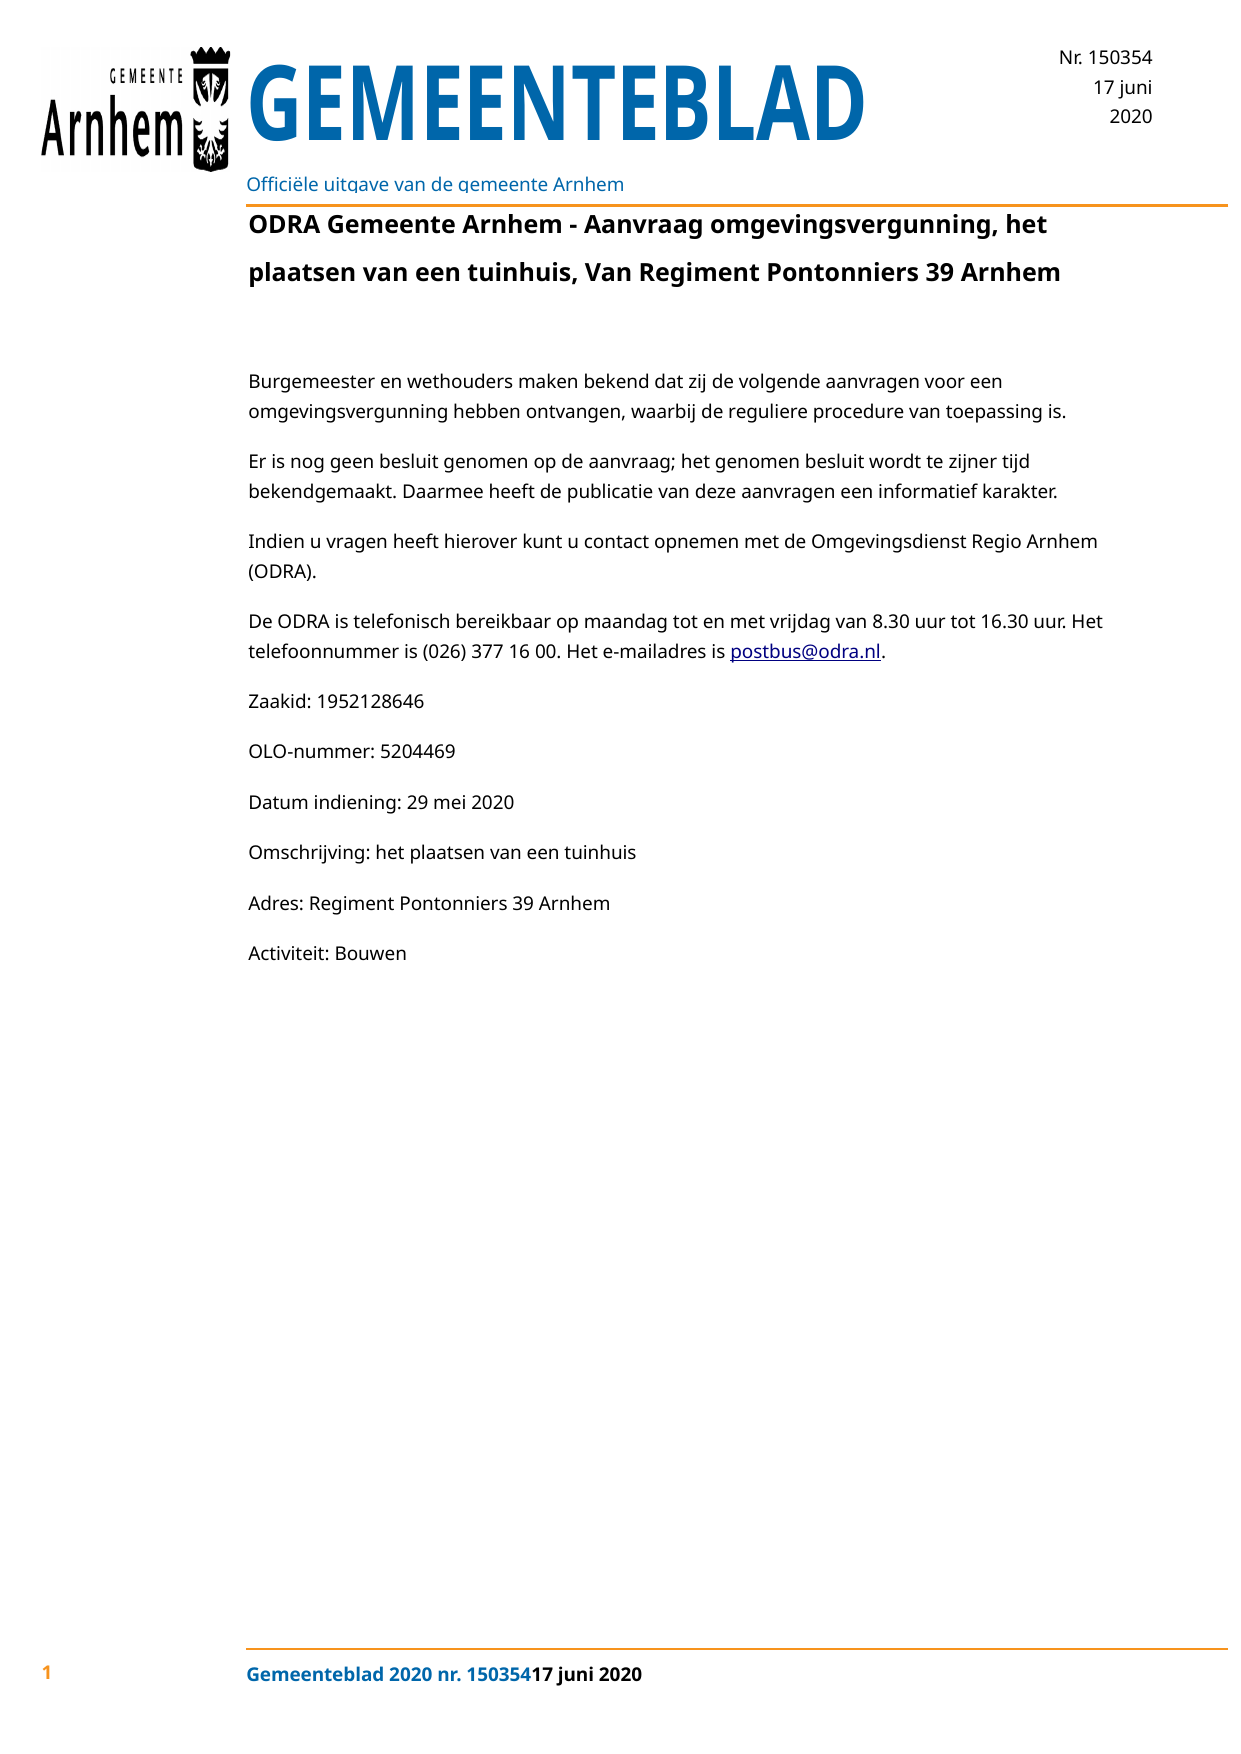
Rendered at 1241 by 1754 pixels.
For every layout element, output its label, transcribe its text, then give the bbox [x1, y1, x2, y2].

text OLO-nummer: 5204469 [248, 739, 1152, 764]
text Zaakid: 1952128646 [248, 688, 1152, 714]
text De ODRA is telefonisch bereikbaar op maandag tot en met vrijdag van 8.30 uur tot 16.30 uur. Het telefoonnummer is (026) 377 16 00. Het e-mailadres is postbus@odra.nl. [248, 608, 1152, 664]
text Indien u vragen heeft hierover kunt u contact opnemen met de Omgevingsdienst Regio Arnhem (ODRA). [248, 528, 1152, 584]
text Datum indiening: 29 mei 2020 [248, 789, 1152, 815]
picture [41, 47, 231, 172]
text Activiteit: Bouwen [248, 940, 1152, 966]
text Adres: Regiment Pontonniers 39 Arnhem [248, 890, 1152, 916]
text Er is nog geen besluit genomen op de aanvraag; het genomen besluit wordt te zijner tijd bekendgemaakt. Daarmee heeft de publicatie van deze aanvragen een informatief karakter. [248, 448, 1152, 504]
text Burgemeester en wethouders maken bekend dat zij de volgende aanvragen voor een omgevingsvergunning hebben ontvangen, waarbij de reguliere procedure van toepassing is. [248, 368, 1152, 424]
text ODRA Gemeente Arnhem - Aanvraag omgevingsvergunning, het plaatsen van een tuinhuis, Van Regiment Pontonniers 39 Arnhem [248, 207, 1152, 288]
text Omschrijving: het plaatsen van een tuinhuis [248, 839, 1152, 865]
